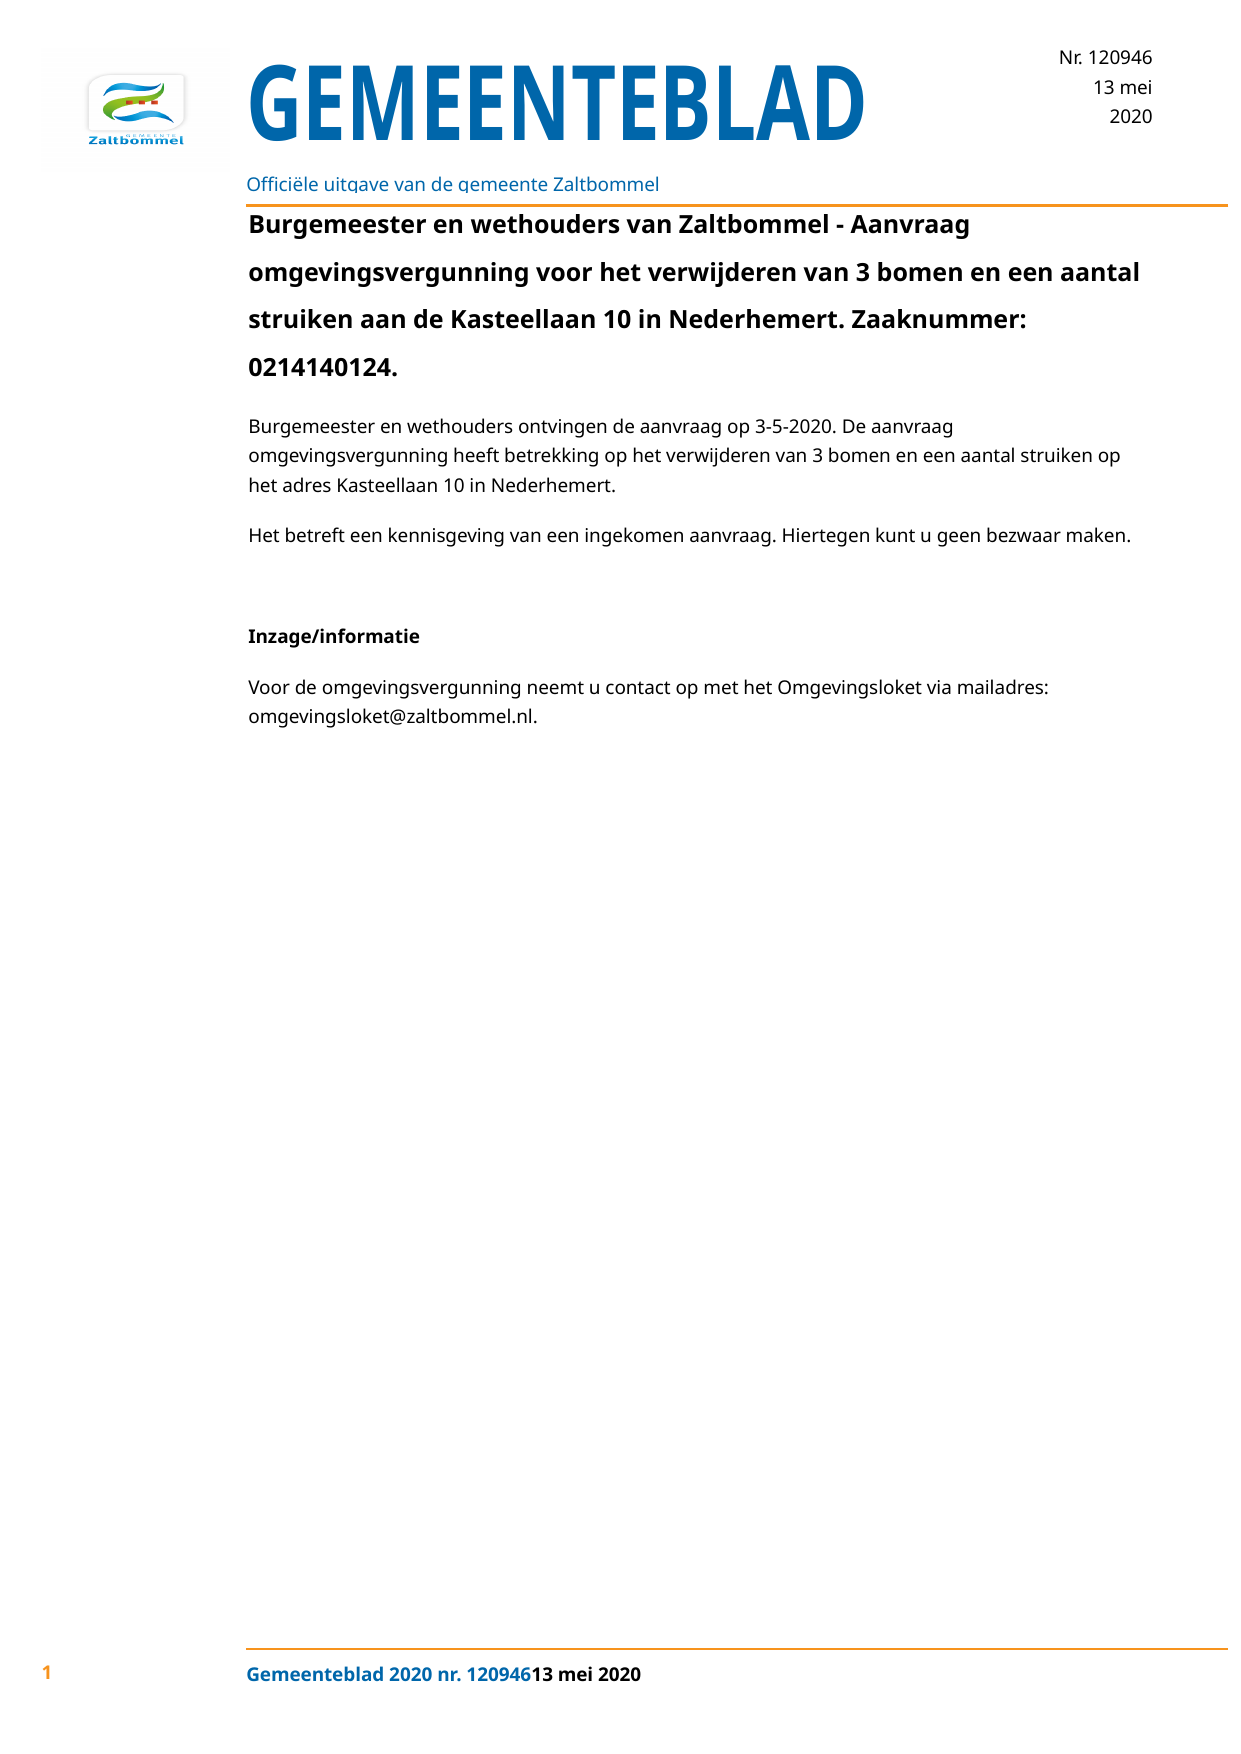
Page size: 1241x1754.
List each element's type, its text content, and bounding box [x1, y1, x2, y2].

text Burgemeester en wethouders ontvingen de aanvraag op 3-5-2020. De aanvraag omgevingsvergunning heeft betrekking op het verwijderen van 3 bomen en een aantal struiken op het adres Kasteellaan 10 in Nederhemert. [248, 413, 1152, 498]
text Burgemeester en wethouders van Zaltbommel - Aanvraag omgevingsvergunning voor het verwijderen van 3 bomen en een aantal struiken aan de Kasteellaan 10 in Nederhemert. Zaaknummer: 0214140124. [248, 207, 1152, 384]
text Voor de omgevingsvergunning neemt u contact op met het Omgevingsloket via mailadres: omgevingsloket@zaltbommel.nl. [248, 674, 1152, 729]
picture [41, 47, 231, 172]
text Inzage/informatie [248, 623, 1152, 649]
text Het betreft een kennisgeving van een ingekomen aanvraag. Hiertegen kunt u geen bezwaar maken. [248, 523, 1152, 548]
